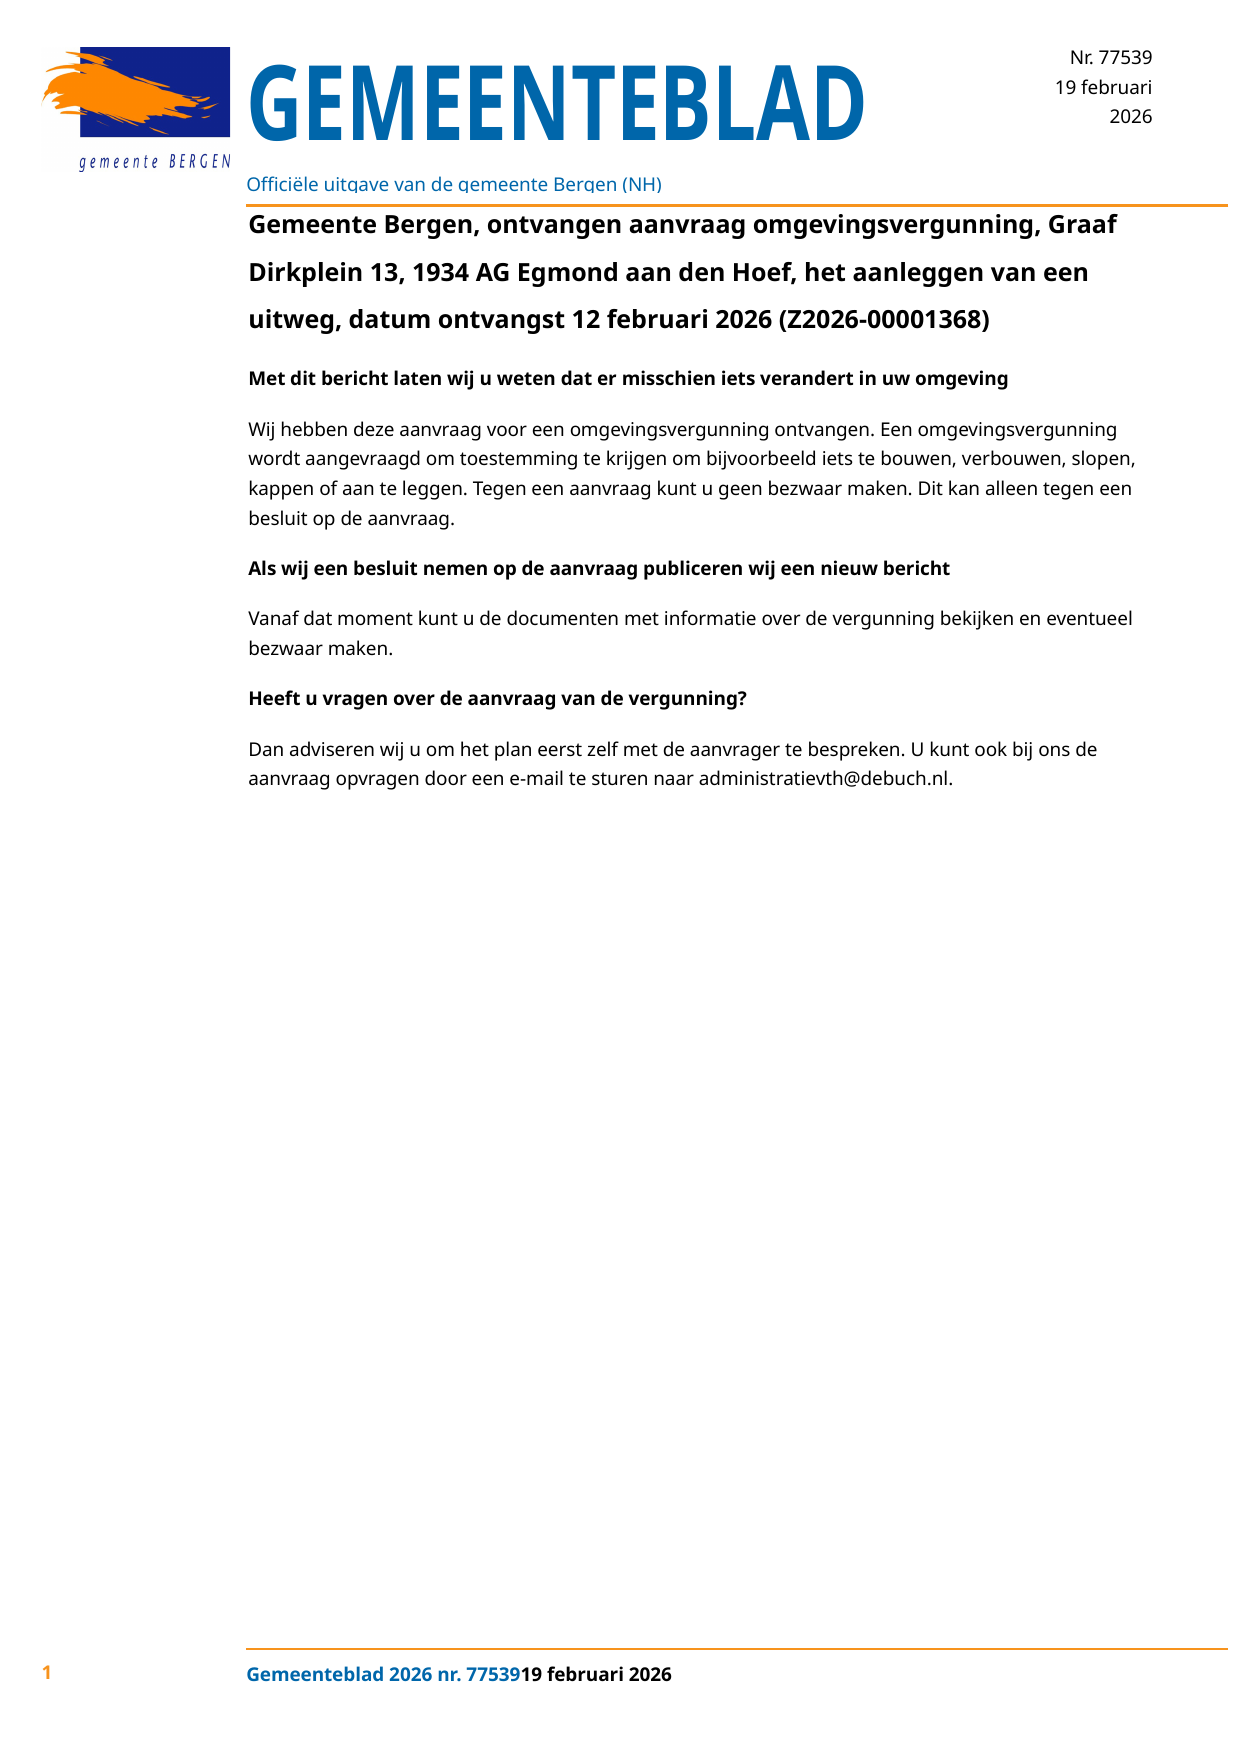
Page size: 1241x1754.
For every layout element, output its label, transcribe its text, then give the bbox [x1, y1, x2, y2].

picture [41, 47, 231, 172]
text Vanaf dat moment kunt u de documenten met informatie over de vergunning bekijken en eventueel bezwaar maken. [248, 606, 1152, 661]
text Dan adviseren wij u om het plan eerst zelf met de aanvrager te bespreken. U kunt ook bij ons de aanvraag opvragen door een e-mail te sturen naar administratievth@debuch.nl. [248, 736, 1152, 791]
text Wij hebben deze aanvraag voor een omgevingsvergunning ontvangen. Een omgevingsvergunning wordt aangevraagd om toestemming te krijgen om bijvoorbeeld iets te bouwen, verbouwen, slopen, kappen of aan te leggen. Tegen een aanvraag kunt u geen bezwaar maken. Dit kan alleen tegen een besluit op de aanvraag. [248, 416, 1152, 530]
text Heeft u vragen over de aanvraag van de vergunning? [248, 686, 1152, 711]
text Als wij een besluit nemen op de aanvraag publiceren wij een nieuw bericht [248, 555, 1152, 581]
text Met dit bericht laten wij u weten dat er misschien iets verandert in uw omgeving [248, 366, 1152, 391]
text Gemeente Bergen, ontvangen aanvraag omgevingsvergunning, Graaf Dirkplein 13, 1934 AG Egmond aan den Hoef, het aanleggen van een uitweg, datum ontvangst 12 februari 2026 (Z2026-00001368) [248, 207, 1152, 336]
